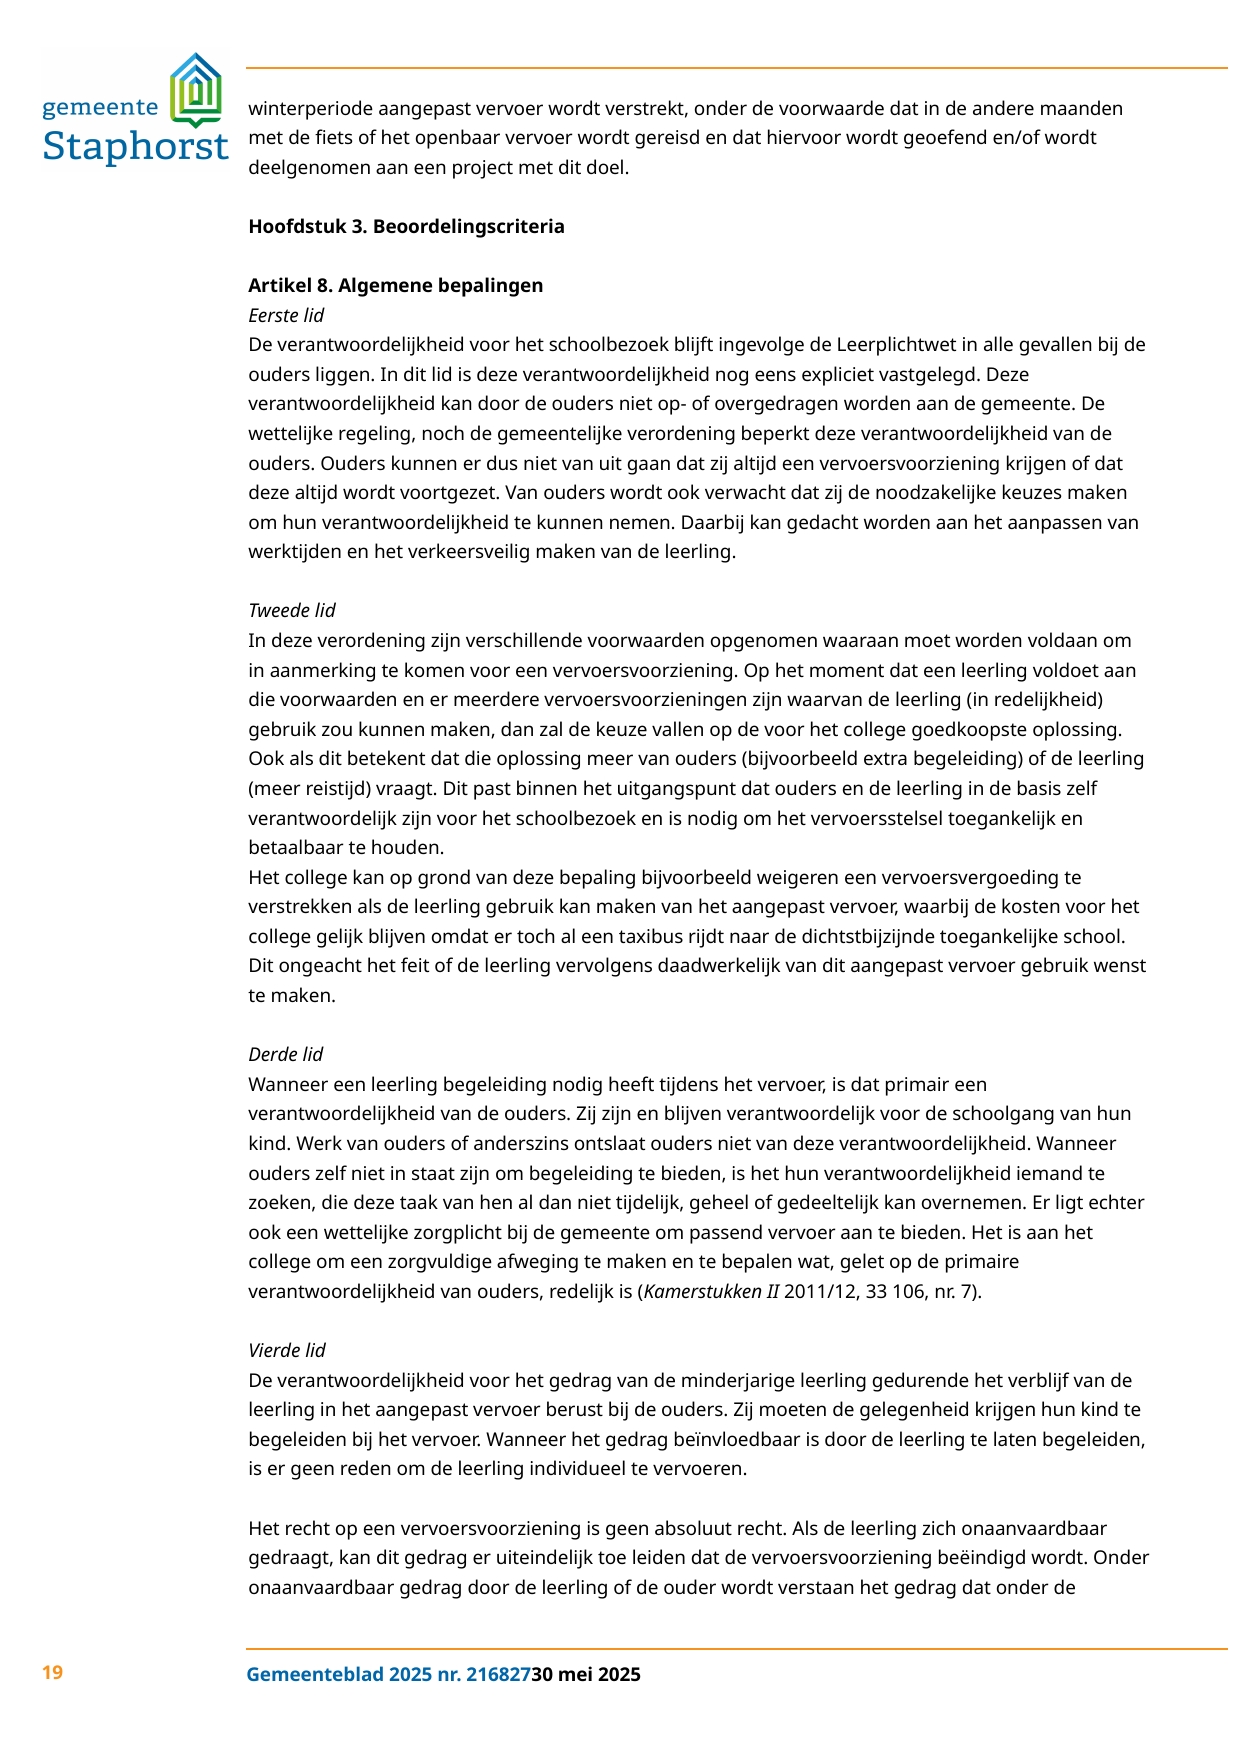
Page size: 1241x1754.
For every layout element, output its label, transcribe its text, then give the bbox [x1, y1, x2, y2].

text Vierde lid [248, 1337, 1152, 1363]
text Tweede lid [248, 598, 1152, 623]
text Wanneer een leerling begeleiding nodig heeft tijdens het vervoer, is dat primair een verantwoordelijkheid van de ouders. Zij zijn en blijven verantwoordelijk voor de schoolgang van hun kind. Werk van ouders of anderszins ontslaat ouders niet van deze verantwoordelijkheid. Wanneer ouders zelf niet in staat zijn om begeleiding te bieden, is het hun verantwoordelijkheid iemand te zoeken, die deze taak van hen al dan niet tijdelijk, geheel of gedeeltelijk kan overnemen. Er ligt echter ook een wettelijke zorgplicht bij de gemeente om passend vervoer aan te bieden. Het is aan het college om een zorgvuldige afweging te maken en te bepalen wat, gelet op de primaire verantwoordelijkheid van ouders, redelijk is (Kamerstukken II 2011/12, 33 106, nr. 7). [248, 1071, 1152, 1304]
text Eerste lid [248, 302, 1152, 328]
text Artikel 8. Algemene bepalingen [248, 272, 1152, 298]
text Hoofdstuk 3. Beoordelingscriteria [248, 213, 1152, 239]
text De verantwoordelijkheid voor het gedrag van de minderjarige leerling gedurende het verblijf van de leerling in het aangepast vervoer berust bij de ouders. Zij moeten de gelegenheid krijgen hun kind te begeleiden bij het vervoer. Wanneer het gedrag beïnvloedbaar is door de leerling te laten begeleiden, is er geen reden om de leerling individueel te vervoeren. [248, 1367, 1152, 1481]
text Het recht op een vervoersvoorziening is geen absoluut recht. Als de leerling zich onaanvaardbaar gedraagt, kan dit gedrag er uiteindelijk toe leiden dat de vervoersvoorziening beëindigd wordt. Onder onaanvaardbaar gedrag door de leerling of de ouder wordt verstaan het gedrag dat onder de [248, 1515, 1152, 1600]
text In deze verordening zijn verschillende voorwaarden opgenomen waaraan moet worden voldaan om in aanmerking te komen voor een vervoersvoorziening. Op het moment dat een leerling voldoet aan die voorwaarden en er meerdere vervoersvoorzieningen zijn waarvan de leerling (in redelijkheid) gebruik zou kunnen maken, dan zal de keuze vallen op de voor het college goedkoopste oplossing. Ook als dit betekent dat die oplossing meer van ouders (bijvoorbeeld extra begeleiding) of de leerling (meer reistijd) vraagt. Dit past binnen het uitgangspunt dat ouders en de leerling in de basis zelf verantwoordelijk zijn voor het schoolbezoek en is nodig om het vervoersstelsel toegankelijk en betaalbaar te houden. [248, 627, 1152, 860]
picture [41, 47, 231, 172]
text De verantwoordelijkheid voor het schoolbezoek blijft ingevolge de Leerplichtwet in alle gevallen bij de ouders liggen. In dit lid is deze verantwoordelijkheid nog eens expliciet vastgelegd. Deze verantwoordelijkheid kan door de ouders niet op- of overgedragen worden aan de gemeente. De wettelijke regeling, noch de gemeentelijke verordening beperkt deze verantwoordelijkheid van de ouders. Ouders kunnen er dus niet van uit gaan dat zij altijd een vervoersvoorziening krijgen of dat deze altijd wordt voortgezet. Van ouders wordt ook verwacht dat zij de noodzakelijke keuzes maken om hun verantwoordelijkheid te kunnen nemen. Daarbij kan gedacht worden aan het aanpassen van werktijden en het verkeersveilig maken van de leerling. [248, 331, 1152, 564]
text Het college kan op grond van deze bepaling bijvoorbeeld weigeren een vervoersvergoeding te verstrekken als de leerling gebruik kan maken van het aangepast vervoer, waarbij de kosten voor het college gelijk blijven omdat er toch al een taxibus rijdt naar de dichtstbijzijnde toegankelijke school. Dit ongeacht het feit of de leerling vervolgens daadwerkelijk van dit aangepast vervoer gebruik wenst te maken. [248, 864, 1152, 1008]
text winterperiode aangepast vervoer wordt verstrekt, onder de voorwaarde dat in de andere maanden met de fiets of het openbaar vervoer wordt gereisd en dat hiervoor wordt geoefend en/of wordt deelgenomen aan een project met dit doel. [248, 95, 1152, 180]
text Derde lid [248, 1041, 1152, 1067]
